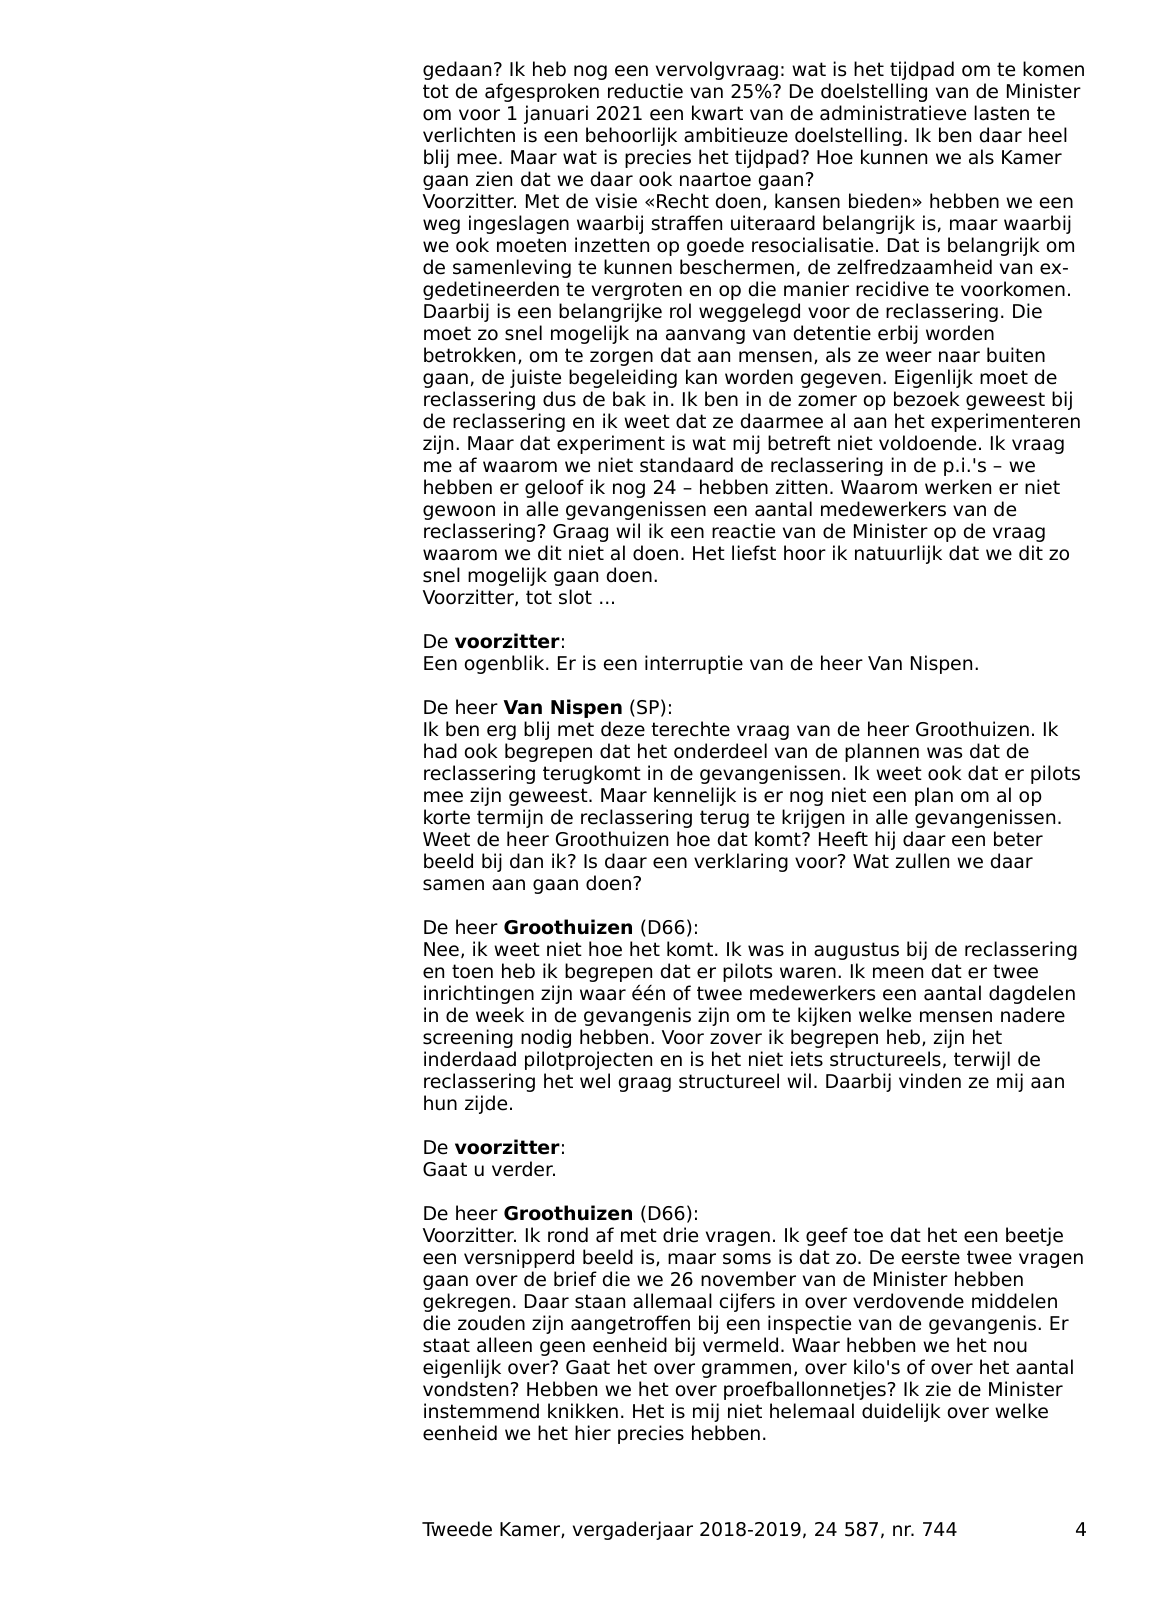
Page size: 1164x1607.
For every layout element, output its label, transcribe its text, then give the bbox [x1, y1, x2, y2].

text Voorzitter, tot slot ... [422, 587, 1087, 608]
text De heer Van Nispen (SP): [422, 697, 1087, 719]
text De heer Groothuizen (D66): [422, 917, 1087, 939]
text Voorzitter. Met de visie «Recht doen, kansen bieden» hebben we een weg ingeslagen waarbij straffen uiteraard belangrijk is, maar waarbij we ook moeten inzetten op goede resocialisatie. Dat is belangrijk om de samenleving te kunnen beschermen, de zelfredzaamheid van ex-gedetineerden te vergroten en op die manier recidive te voorkomen. Daarbij is een belangrijke rol weggelegd voor de reclassering. Die moet zo snel mogelijk na aanvang van detentie erbij worden betrokken, om te zorgen dat aan mensen, als ze weer naar buiten gaan, de juiste begeleiding kan worden gegeven. Eigenlijk moet de reclassering dus de bak in. Ik ben in de zomer op bezoek geweest bij de reclassering en ik weet dat ze daarmee al aan het experimenteren zijn. Maar dat experiment is wat mij betreft niet voldoende. Ik vraag me af waarom we niet standaard de reclassering in de p.i.'s – we hebben er geloof ik nog 24 – hebben zitten. Waarom werken er niet gewoon in alle gevangenissen een aantal medewerkers van de reclassering? Graag wil ik een reactie van de Minister op de vraag waarom we dit niet al doen. Het liefst hoor ik natuurlijk dat we dit zo snel mogelijk gaan doen. [422, 191, 1087, 587]
text Voorzitter. Ik rond af met drie vragen. Ik geef toe dat het een beetje een versnipperd beeld is, maar soms is dat zo. De eerste twee vragen gaan over de brief die we 26 november van de Minister hebben gekregen. Daar staan allemaal cijfers in over verdovende middelen die zouden zijn aangetroffen bij een inspectie van de gevangenis. Er staat alleen geen eenheid bij vermeld. Waar hebben we het nou eigenlijk over? Gaat het over grammen, over kilo's of over het aantal vondsten? Hebben we het over proefballonnetjes? Ik zie de Minister instemmend knikken. Het is mij niet helemaal duidelijk over welke eenheid we het hier precies hebben. [422, 1225, 1087, 1445]
text gedaan? Ik heb nog een vervolgvraag: wat is het tijdpad om te komen tot de afgesproken reductie van 25%? De doelstelling van de Minister om voor 1 januari 2021 een kwart van de administratieve lasten te verlichten is een behoorlijk ambitieuze doelstelling. Ik ben daar heel blij mee. Maar wat is precies het tijdpad? Hoe kunnen we als Kamer gaan zien dat we daar ook naartoe gaan? [422, 59, 1087, 191]
text De voorzitter: [422, 1137, 1087, 1159]
text Nee, ik weet niet hoe het komt. Ik was in augustus bij de reclassering en toen heb ik begrepen dat er pilots waren. Ik meen dat er twee inrichtingen zijn waar één of twee medewerkers een aantal dagdelen in de week in de gevangenis zijn om te kijken welke mensen nadere screening nodig hebben. Voor zover ik begrepen heb, zijn het inderdaad pilotprojecten en is het niet iets structureels, terwijl de reclassering het wel graag structureel wil. Daarbij vinden ze mij aan hun zijde. [422, 939, 1087, 1115]
text Ik ben erg blij met deze terechte vraag van de heer Groothuizen. Ik had ook begrepen dat het onderdeel van de plannen was dat de reclassering terugkomt in de gevangenissen. Ik weet ook dat er pilots mee zijn geweest. Maar kennelijk is er nog niet een plan om al op korte termijn de reclassering terug te krijgen in alle gevangenissen. Weet de heer Groothuizen hoe dat komt? Heeft hij daar een beter beeld bij dan ik? Is daar een verklaring voor? Wat zullen we daar samen aan gaan doen? [422, 719, 1087, 895]
text De heer Groothuizen (D66): [422, 1203, 1087, 1225]
text Een ogenblik. Er is een interruptie van de heer Van Nispen. [422, 653, 1087, 675]
text De voorzitter: [422, 631, 1087, 653]
text Gaat u verder. [422, 1159, 1087, 1181]
